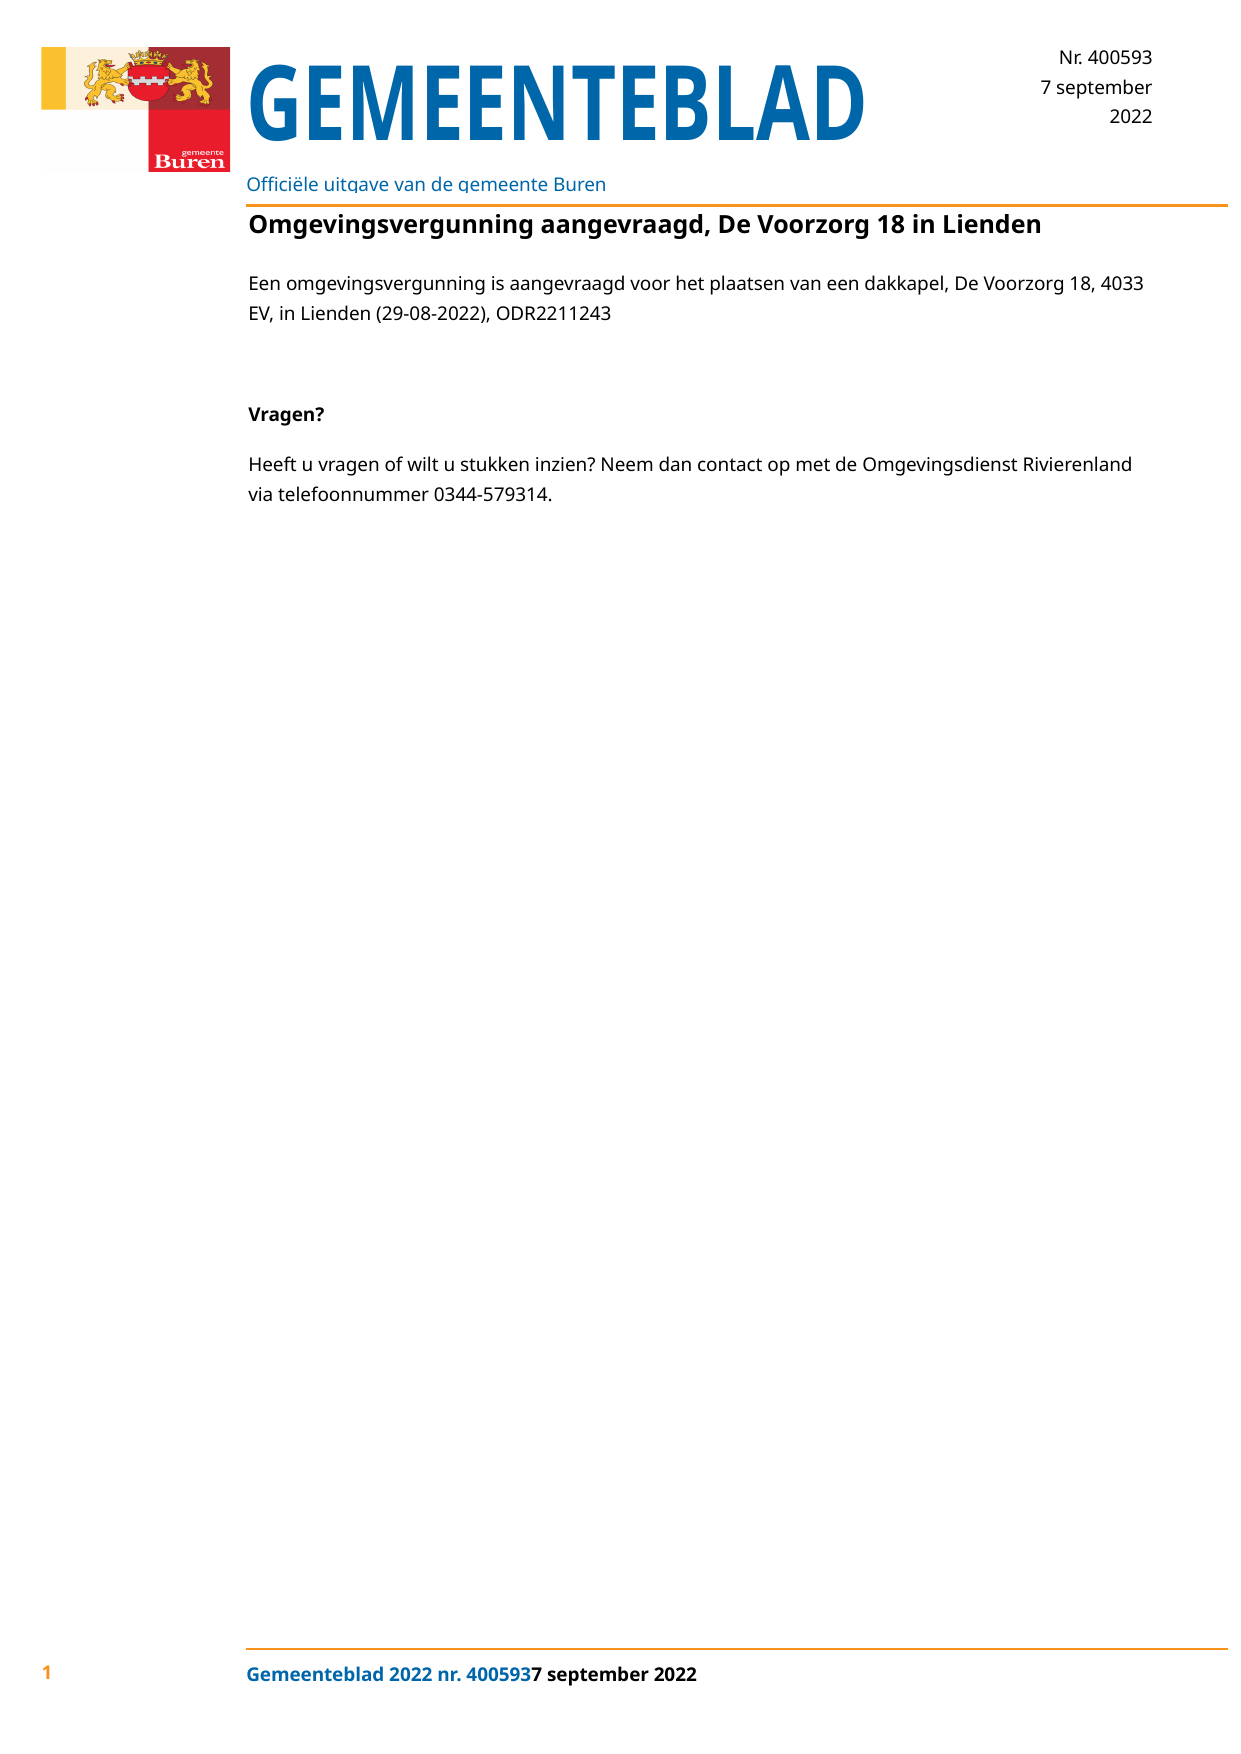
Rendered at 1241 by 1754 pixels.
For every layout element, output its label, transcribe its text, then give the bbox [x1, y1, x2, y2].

text Vragen? [248, 401, 1152, 426]
text Omgevingsvergunning aangevraagd, De Voorzorg 18 in Lienden [248, 207, 1152, 241]
picture [41, 47, 231, 172]
text Een omgevingsvergunning is aangevraagd voor het plaatsen van een dakkapel, De Voorzorg 18, 4033 EV, in Lienden (29-08-2022), ODR2211243 [248, 270, 1152, 326]
text Heeft u vragen of wilt u stukken inzien? Neem dan contact op met de Omgevingsdienst Rivierenland via telefoonnummer 0344-579314. [248, 451, 1152, 506]
